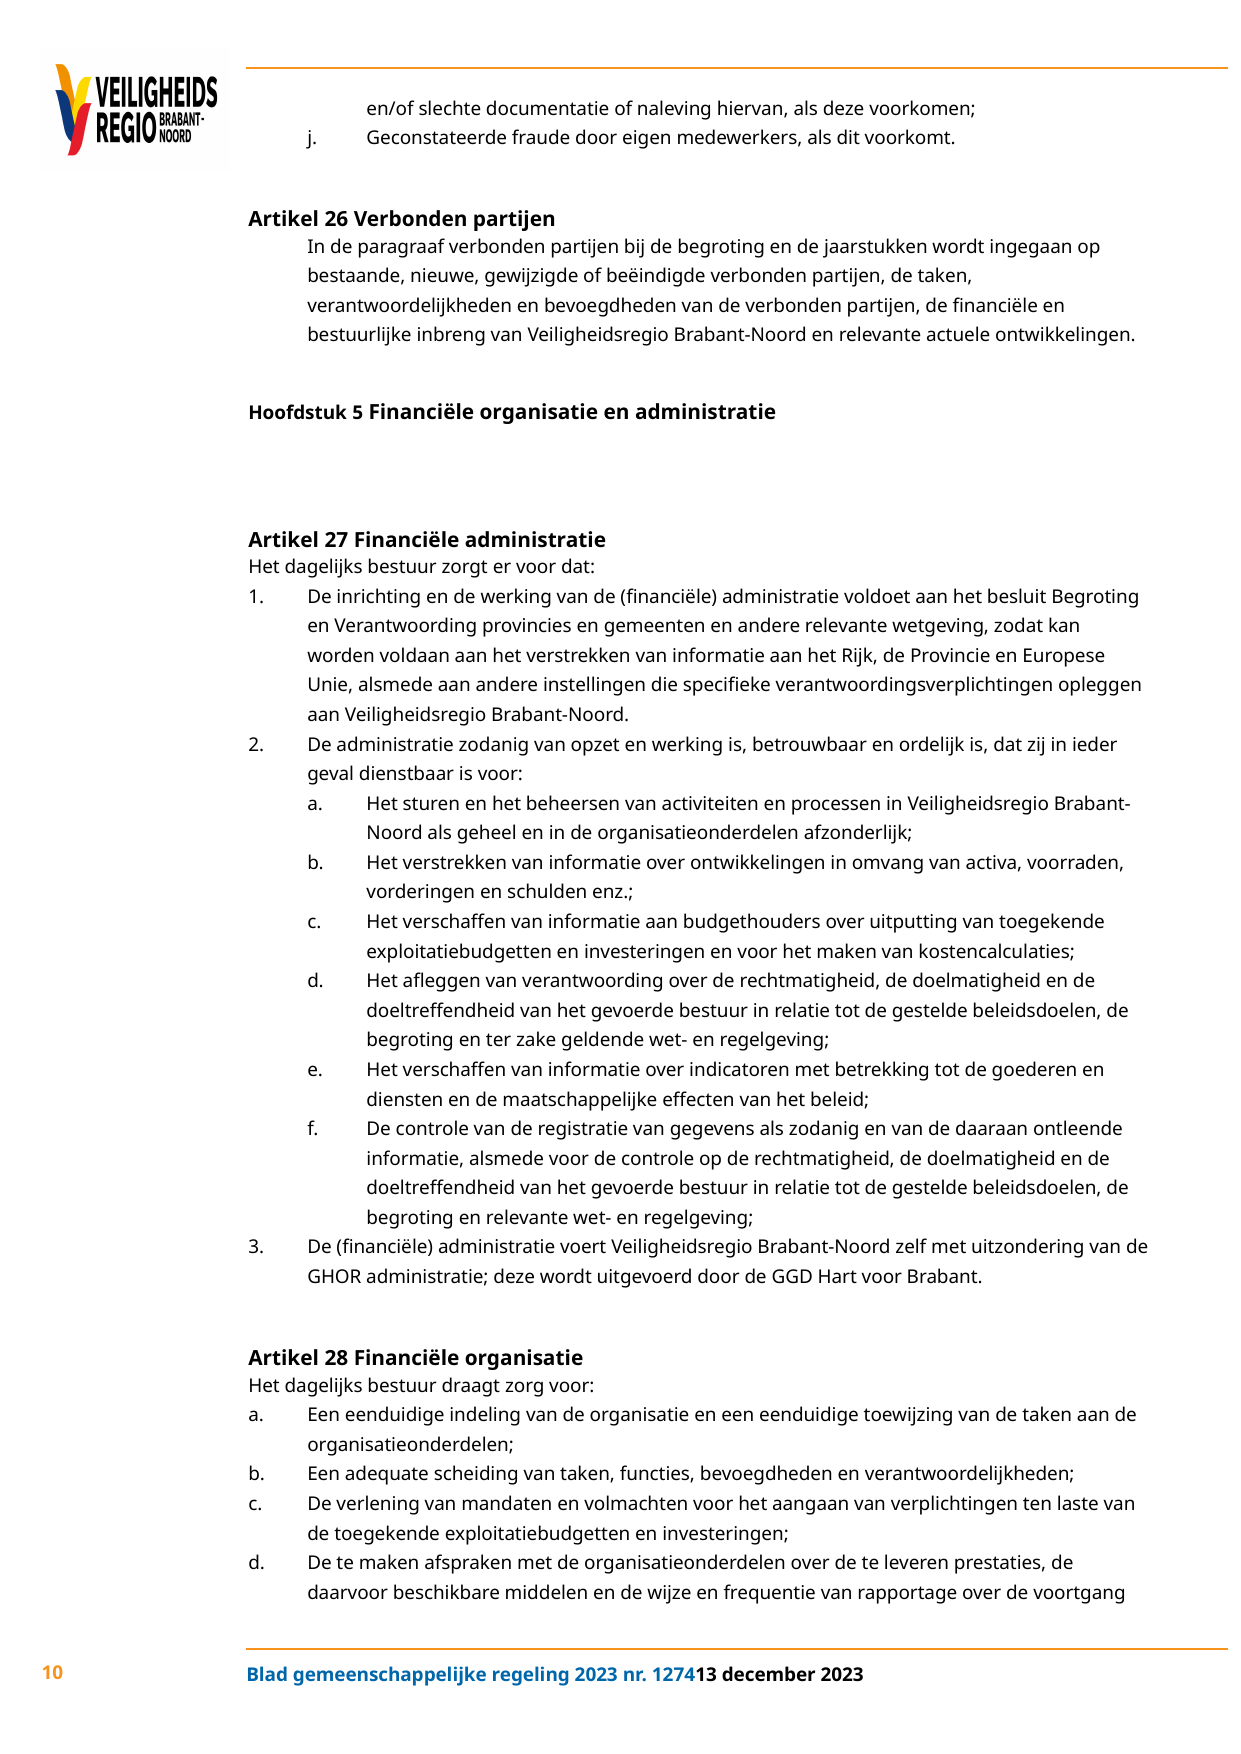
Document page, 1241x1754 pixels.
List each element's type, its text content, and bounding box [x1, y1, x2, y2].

list Een adequate scheiding van taken, functies, bevoegdheden en verantwoordelijkheden; [248, 1461, 1152, 1486]
list Het verstrekken van informatie over ontwikkelingen in omvang van activa, voorraden, vorderingen en schulden enz.; [307, 849, 1152, 904]
list De (financiële) administratie voert Veiligheidsregio Brabant-Noord zelf met uitzondering van de GHOR administratie; deze wordt uitgevoerd door de GGD Hart voor Brabant. [248, 1234, 1152, 1289]
list Geconstateerde fraude door eigen medewerkers, als dit voorkomt. [307, 124, 1152, 150]
list In de paragraaf verbonden partijen bij de begroting en de jaarstukken wordt ingegaan op bestaande, nieuwe, gewijzigde of beëindigde verbonden partijen, de taken, verantwoordelijkheden en bevoegdheden van de verbonden partijen, de financiële en bestuurlijke inbreng van Veiligheidsregio Brabant-Noord en relevante actuele ontwikkelingen. [248, 233, 1152, 347]
text Het dagelijks bestuur zorgt er voor dat: [248, 553, 1152, 579]
list Het verschaffen van informatie over indicatoren met betrekking tot de goederen en diensten en de maatschappelijke effecten van het beleid; [307, 1056, 1152, 1112]
picture [41, 47, 231, 172]
list Het sturen en het beheersen van activiteiten en processen in Veiligheidsregio Brabant-Noord als geheel en in de organisatieonderdelen afzonderlijk; [307, 790, 1152, 845]
list Het afleggen van verantwoording over de rechtmatigheid, de doelmatigheid en de doeltreffendheid van het gevoerde bestuur in relatie tot de gestelde beleidsdoelen, de begroting en ter zake geldende wet- en regelgeving; [307, 967, 1152, 1052]
list De administratie zodanig van opzet en werking is, betrouwbaar en ordelijk is, dat zij in ieder geval dienstbaar is voor: [248, 731, 1152, 786]
text Artikel 28 Financiële organisatie [248, 1343, 1152, 1372]
list Een eenduidige indeling van de organisatie en een eenduidige toewijzing van de taken aan de organisatieonderdelen; [248, 1401, 1152, 1457]
list De te maken afspraken met de organisatieonderdelen over de te leveren prestaties, de daarvoor beschikbare middelen en de wijze en frequentie van rapportage over de voortgang [248, 1549, 1152, 1604]
list Het verschaffen van informatie aan budgethouders over uitputting van toegekende exploitatiebudgetten en investeringen en voor het maken van kostencalculaties; [307, 908, 1152, 964]
list en/of slechte documentatie of naleving hiervan, als deze voorkomen; [307, 95, 1152, 121]
text Artikel 26 Verbonden partijen [248, 204, 1152, 233]
list De verlening van mandaten en volmachten voor het aangaan van verplichtingen ten laste van de toegekende exploitatiebudgetten en investeringen; [248, 1490, 1152, 1545]
text Artikel 27 Financiële administratie [248, 525, 1152, 553]
list De inrichting en de werking van de (financiële) administratie voldoet aan het besluit Begroting en Verantwoording provincies en gemeenten en andere relevante wetgeving, zodat kan worden voldaan aan het verstrekken van informatie aan het Rijk, de Provincie en Europese Unie, alsmede aan andere instellingen die specifieke verantwoordingsverplichtingen opleggen aan Veiligheidsregio Brabant-Noord. [248, 583, 1152, 727]
text Het dagelijks bestuur draagt zorg voor: [248, 1372, 1152, 1397]
list De controle van de registratie van gegevens als zodanig en van de daaraan ontleende informatie, alsmede voor de controle op de rechtmatigheid, de doelmatigheid en de doeltreffendheid van het gevoerde bestuur in relatie tot de gestelde beleidsdoelen, de begroting en relevante wet- en regelgeving; [307, 1115, 1152, 1230]
text Hoofdstuk 5 Financiële organisatie en administratie [248, 397, 1152, 425]
